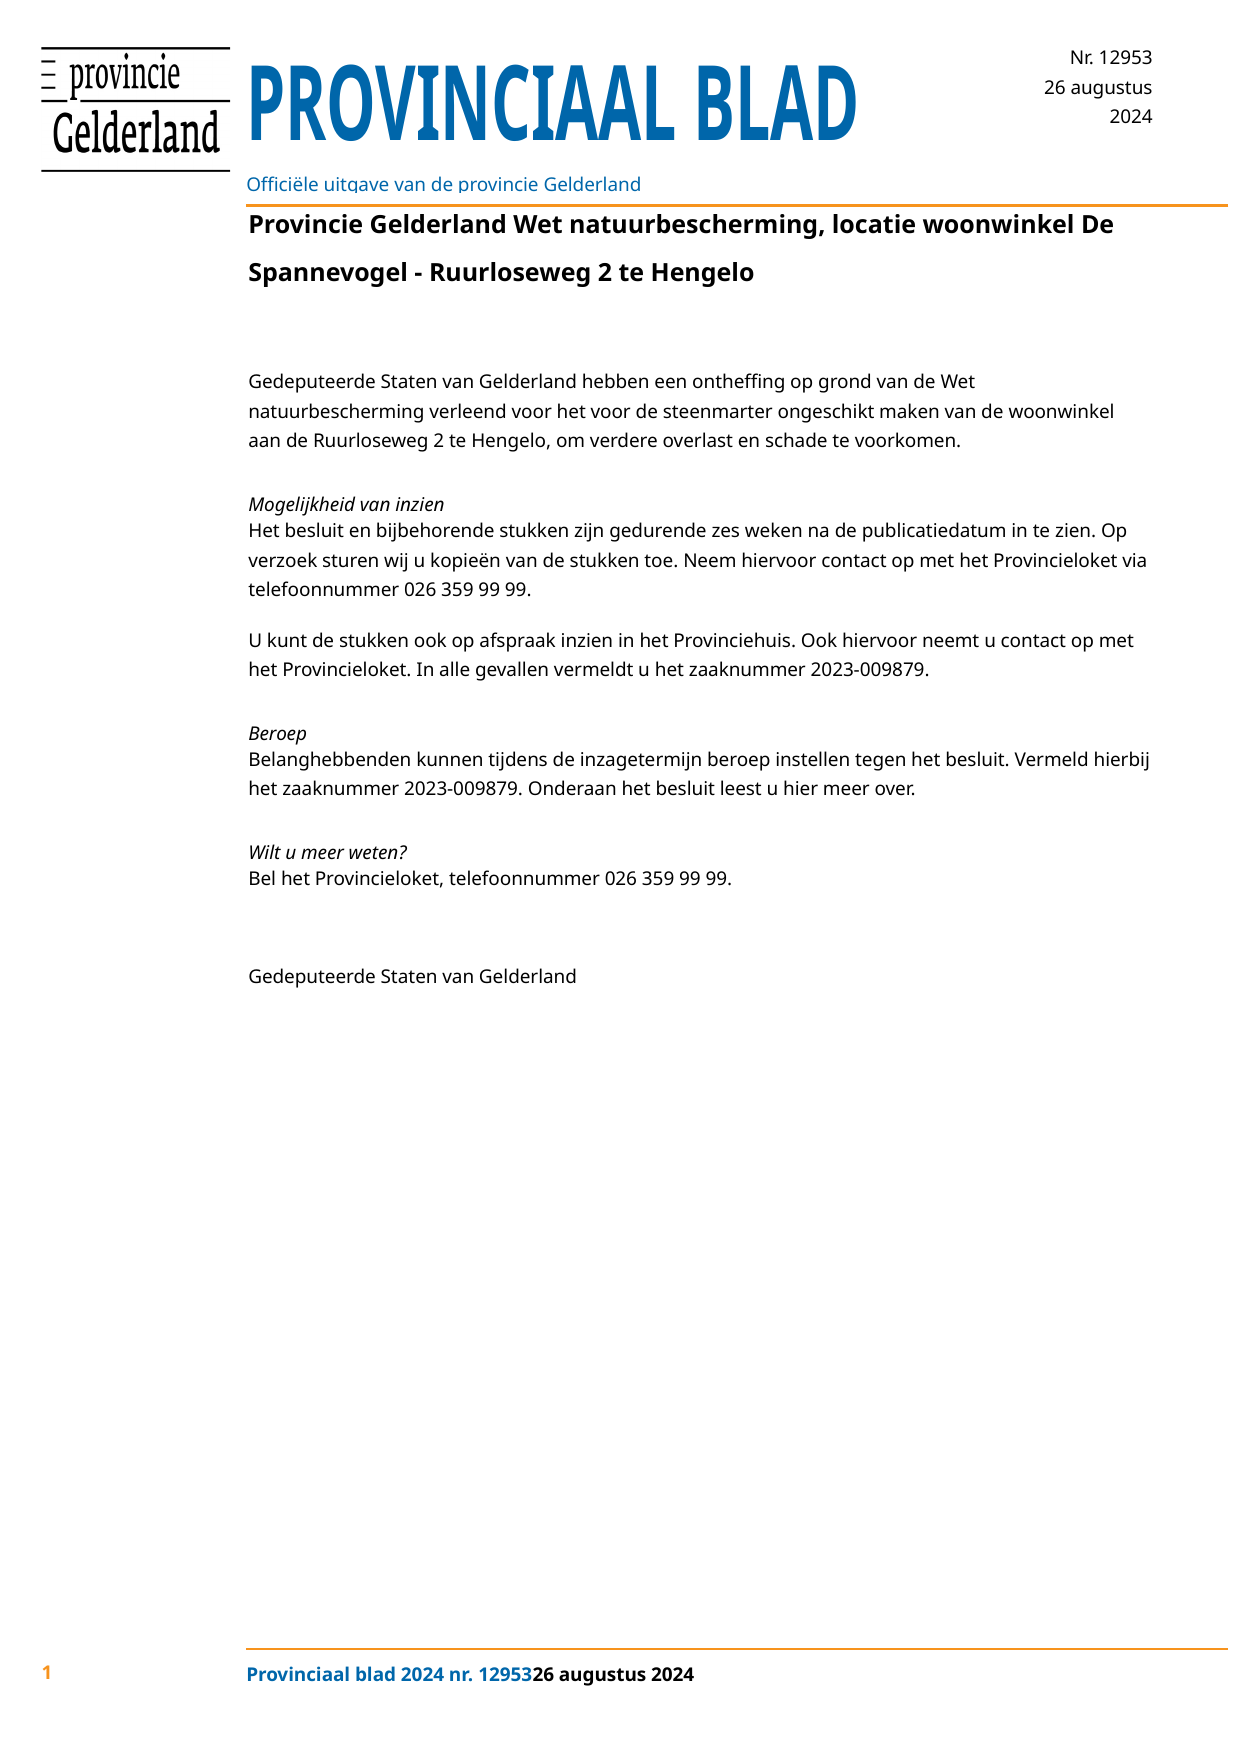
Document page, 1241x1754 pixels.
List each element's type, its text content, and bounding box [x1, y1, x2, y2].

text Beroep [248, 720, 1152, 746]
text U kunt de stukken ook op afspraak inzien in het Provinciehuis. Ook hiervoor neemt u contact op met het Provincieloket. In alle gevallen vermeldt u het zaaknummer 2023-009879. [248, 627, 1152, 682]
text Gedeputeerde Staten van Gelderland [248, 963, 1152, 989]
text Belanghebbenden kunnen tijdens de inzagetermijn beroep instellen tegen het besluit. Vermeld hierbij het zaaknummer 2023-009879. Onderaan het besluit leest u hier meer over. [248, 746, 1152, 801]
text Mogelijkheid van inzien [248, 491, 1152, 517]
text Provincie Gelderland Wet natuurbescherming, locatie woonwinkel De Spannevogel - Ruurloseweg 2 te Hengelo [248, 207, 1152, 288]
text Bel het Provincieloket, telefoonnummer 026 359 99 99. [248, 865, 1152, 891]
text Wilt u meer weten? [248, 839, 1152, 865]
picture [41, 47, 231, 172]
text Het besluit en bijbehorende stukken zijn gedurende zes weken na de publicatiedatum in te zien. Op verzoek sturen wij u kopieën van de stukken toe. Neem hiervoor contact op met het Provincieloket via telefoonnummer 026 359 99 99. [248, 517, 1152, 602]
text Gedeputeerde Staten van Gelderland hebben een ontheffing op grond van de Wet natuurbescherming verleend voor het voor de steenmarter ongeschikt maken van de woonwinkel aan de Ruurloseweg 2 te Hengelo, om verdere overlast en schade te voorkomen. [248, 368, 1152, 453]
